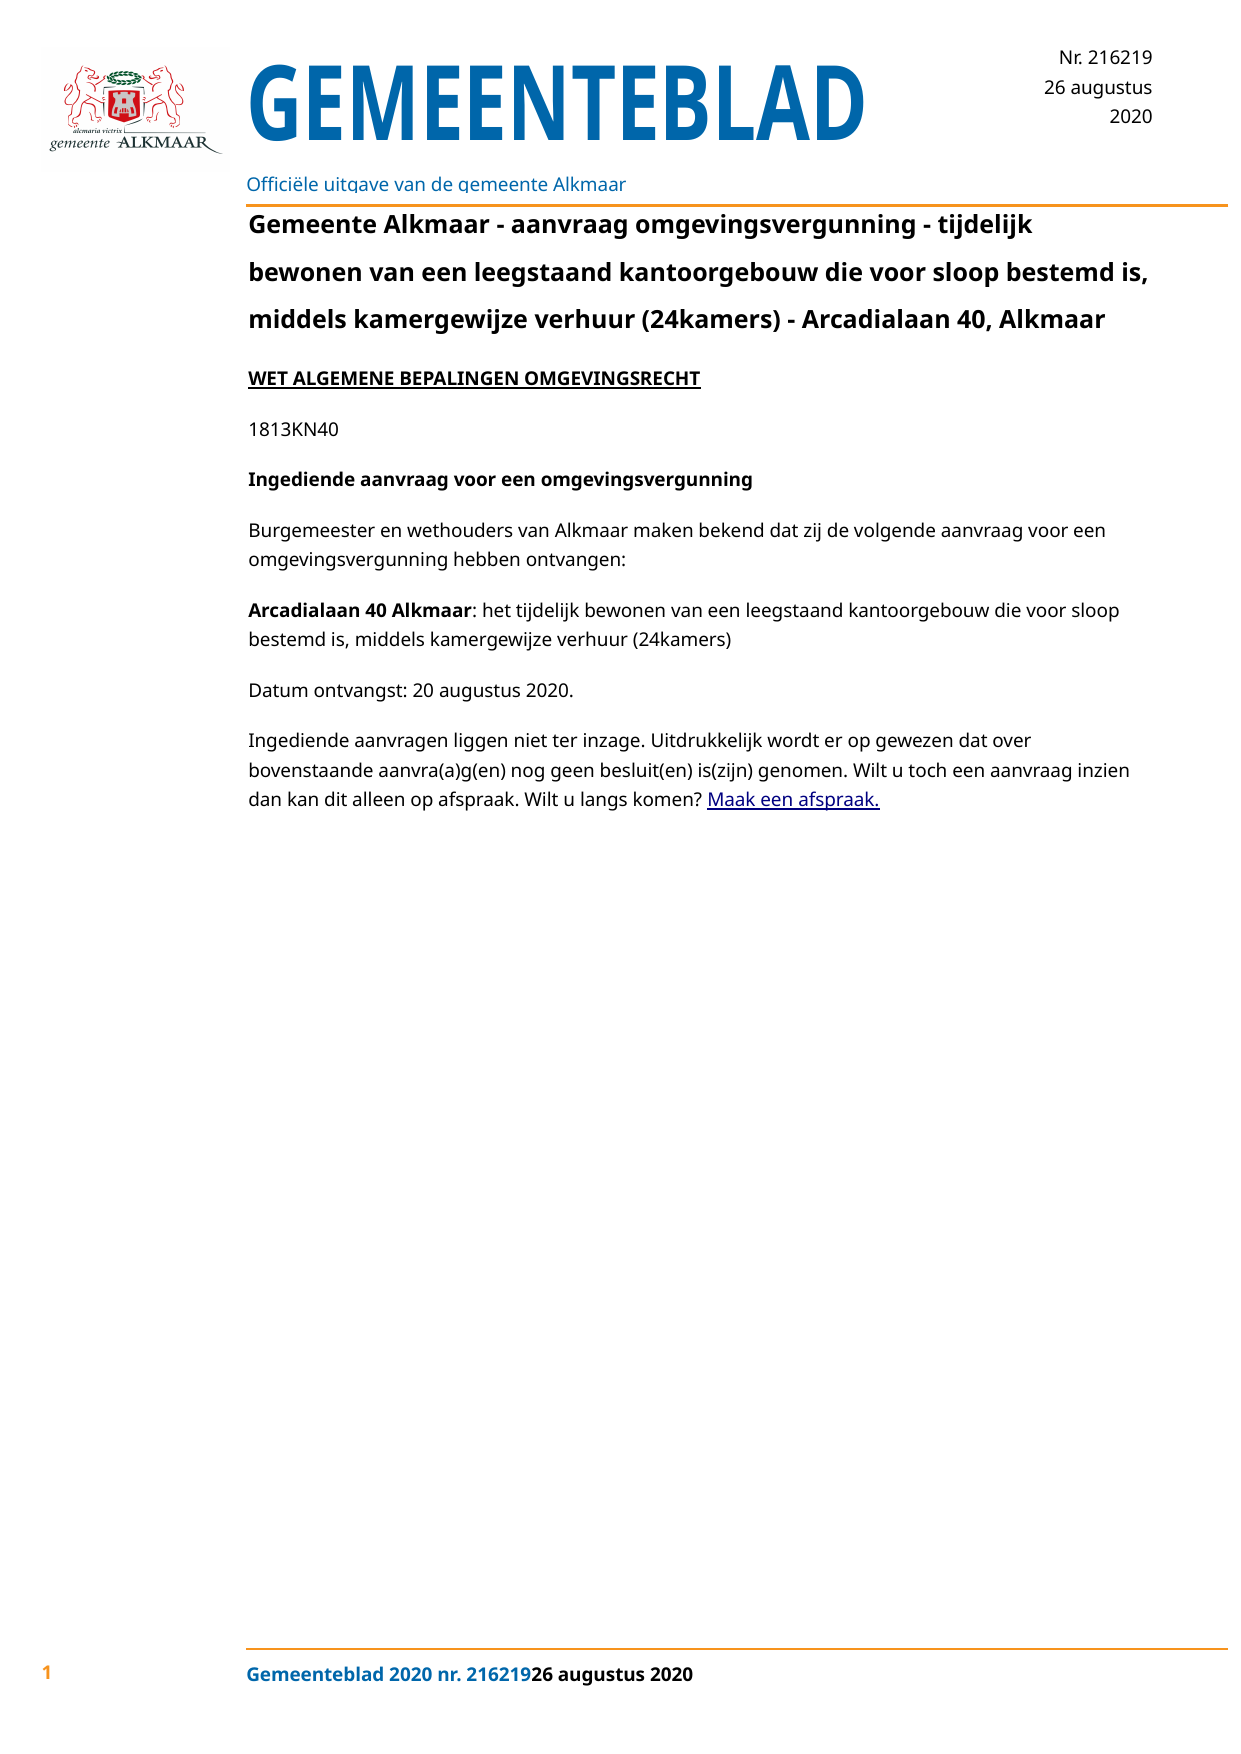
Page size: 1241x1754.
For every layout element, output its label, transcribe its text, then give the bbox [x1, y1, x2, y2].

text Ingediende aanvraag voor een omgevingsvergunning [248, 466, 1152, 492]
picture [41, 47, 231, 172]
text Burgemeester en wethouders van Alkmaar maken bekend dat zij de volgende aanvraag voor een omgevingsvergunning hebben ontvangen: [248, 517, 1152, 572]
text Arcadialaan 40 Alkmaar: het tijdelijk bewonen van een leegstaand kantoorgebouw die voor sloop bestemd is, middels kamergewijze verhuur (24kamers) [248, 597, 1152, 652]
text Ingediende aanvragen liggen niet ter inzage. Uitdrukkelijk wordt er op gewezen dat over bovenstaande aanvra(a)g(en) nog geen besluit(en) is(zijn) genomen. Wilt u toch een aanvraag inzien dan kan dit alleen op afspraak. Wilt u langs komen? Maak een afspraak. [248, 727, 1152, 812]
text Gemeente Alkmaar - aanvraag omgevingsvergunning - tijdelijk bewonen van een leegstaand kantoorgebouw die voor sloop bestemd is, middels kamergewijze verhuur (24kamers) - Arcadialaan 40, Alkmaar [248, 207, 1152, 336]
text Datum ontvangst: 20 augustus 2020. [248, 677, 1152, 702]
text WET ALGEMENE BEPALINGEN OMGEVINGSRECHT [248, 366, 1152, 391]
text 1813KN40 [248, 416, 1152, 442]
